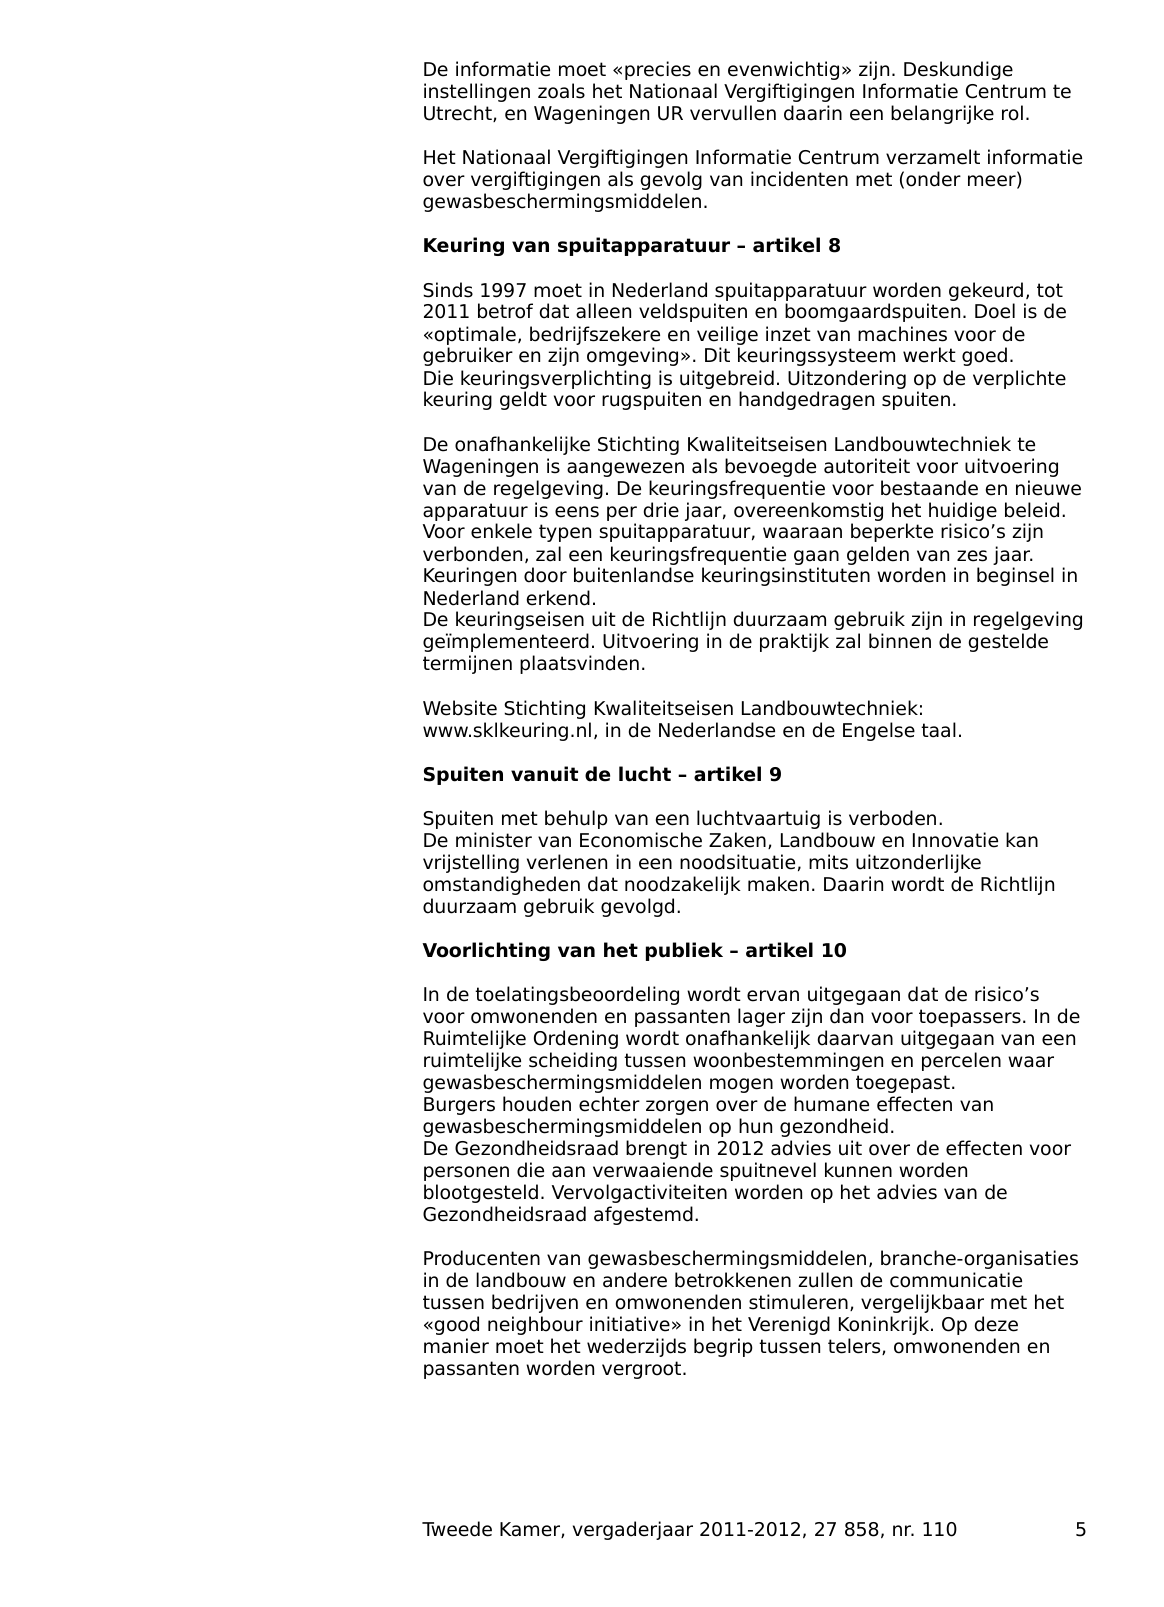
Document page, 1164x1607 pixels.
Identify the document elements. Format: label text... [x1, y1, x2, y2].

text De informatie moet «precies en evenwichtig» zijn. Deskundige instellingen zoals het Nationaal Vergiftigingen Informatie Centrum te Utrecht, en Wageningen UR vervullen daarin een belangrijke rol. [422, 59, 1087, 125]
text Burgers houden echter zorgen over de humane effecten van gewasbeschermingsmiddelen op hun gezondheid. [422, 1094, 1087, 1138]
text In de toelatingsbeoordeling wordt ervan uitgegaan dat de risico’s voor omwonenden en passanten lager zijn dan voor toepassers. In de Ruimtelijke Ordening wordt onafhankelijk daarvan uitgegaan van een ruimtelijke scheiding tussen woonbestemmingen en percelen waar gewasbeschermingsmiddelen mogen worden toegepast. [422, 984, 1087, 1094]
text De keuringseisen uit de Richtlijn duurzaam gebruik zijn in regelgeving geïmplementeerd. Uitvoering in de praktijk zal binnen de gestelde termijnen plaatsvinden. [422, 609, 1087, 675]
text Sinds 1997 moet in Nederland spuitapparatuur worden gekeurd, tot 2011 betrof dat alleen veldspuiten en boomgaardspuiten. Doel is de «optimale, bedrijfszekere en veilige inzet van machines voor de gebruiker en zijn omgeving». Dit keuringssysteem werkt goed. [422, 279, 1087, 367]
subtitle Keuring van spuitapparatuur – artikel 8 [422, 235, 1087, 257]
subtitle Voorlichting van het publiek – artikel 10 [422, 940, 1087, 962]
subtitle Spuiten vanuit de lucht – artikel 9 [422, 764, 1087, 786]
text Die keuringsverplichting is uitgebreid. Uitzondering op de verplichte keuring geldt voor rugspuiten en handgedragen spuiten. [422, 367, 1087, 411]
text Spuiten met behulp van een luchtvaartuig is verboden. [422, 808, 1087, 830]
text De onafhankelijke Stichting Kwaliteitseisen Landbouwtechniek te Wageningen is aangewezen als bevoegde autoriteit voor uitvoering van de regelgeving. De keuringsfrequentie voor bestaande en nieuwe apparatuur is eens per drie jaar, overeenkomstig het huidige beleid. Voor enkele typen spuitapparatuur, waaraan beperkte risico’s zijn verbonden, zal een keuringsfrequentie gaan gelden van zes jaar. Keuringen door buitenlandse keuringsinstituten worden in beginsel in Nederland erkend. [422, 433, 1087, 609]
text De Gezondheidsraad brengt in 2012 advies uit over de effecten voor personen die aan verwaaiende spuitnevel kunnen worden blootgesteld. Vervolgactiviteiten worden op het advies van de Gezondheidsraad afgestemd. [422, 1138, 1087, 1226]
text Website Stichting Kwaliteitseisen Landbouwtechniek: www.sklkeuring.nl, in de Nederlandse en de Engelse taal. [422, 697, 1087, 741]
text Producenten van gewasbeschermingsmiddelen, branche-organisaties in de landbouw en andere betrokkenen zullen de communicatie tussen bedrijven en omwonenden stimuleren, vergelijkbaar met het «good neighbour initiative» in het Verenigd Koninkrijk. Op deze manier moet het wederzijds begrip tussen telers, omwonenden en passanten worden vergroot. [422, 1248, 1087, 1380]
text De minister van Economische Zaken, Landbouw en Innovatie kan vrijstelling verlenen in een noodsituatie, mits uitzonderlijke omstandigheden dat noodzakelijk maken. Daarin wordt de Richtlijn duurzaam gebruik gevolgd. [422, 830, 1087, 918]
text Het Nationaal Vergiftigingen Informatie Centrum verzamelt informatie over vergiftigingen als gevolg van incidenten met (onder meer) gewasbeschermingsmiddelen. [422, 147, 1087, 213]
